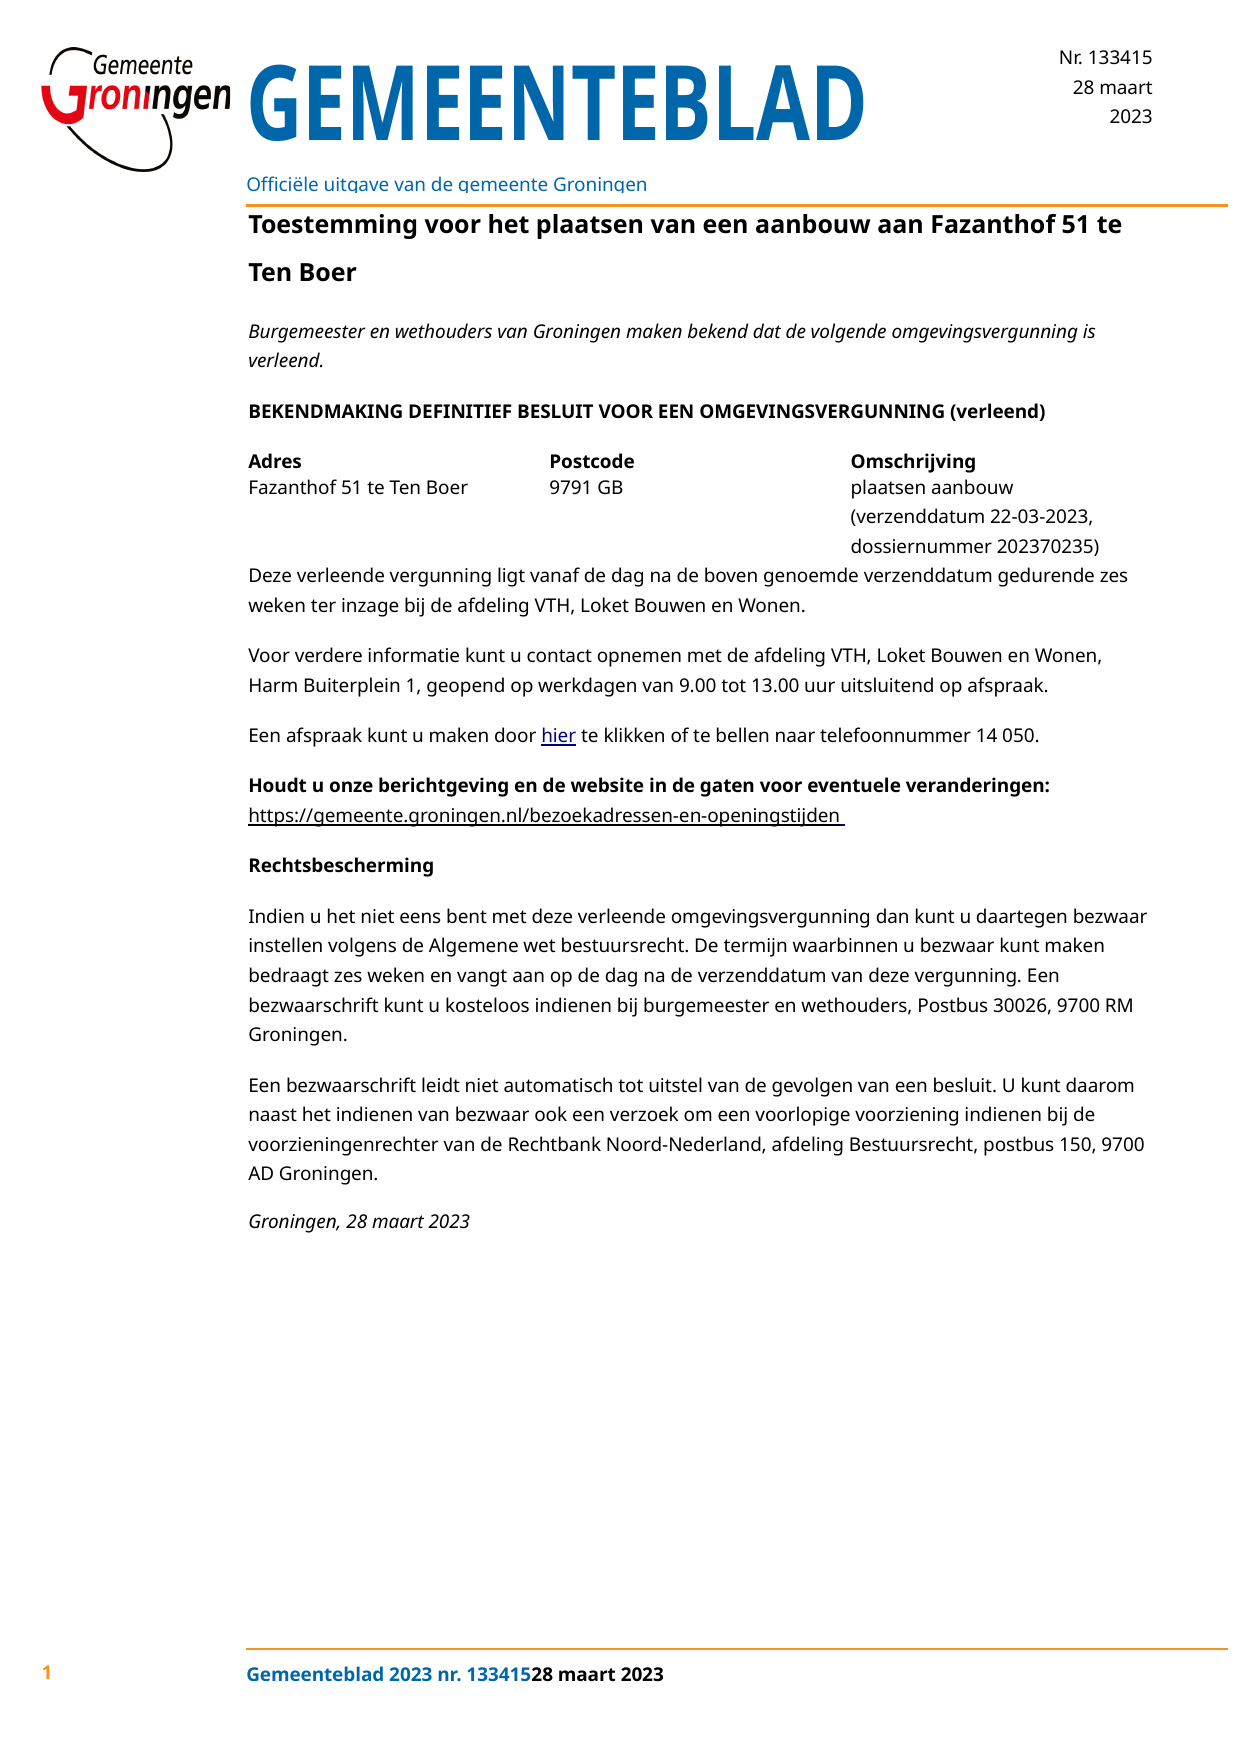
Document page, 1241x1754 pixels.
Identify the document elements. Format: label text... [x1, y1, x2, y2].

table_header Adres [248, 449, 549, 474]
text Indien u het niet eens bent met deze verleende omgevingsvergunning dan kunt u daartegen bezwaar instellen volgens de Algemene wet bestuursrecht. De termijn waarbinnen u bezwaar kunt maken bedraagt zes weken en vangt aan op de dag na de verzenddatum van deze vergunning. Een bezwaarschrift kunt u kosteloos indienen bij burgemeester en wethouders, Postbus 30026, 9700 RM Groningen. [248, 903, 1152, 1047]
table_cell Fazanthof 51 te Ten Boer [248, 474, 549, 559]
text Deze verleende vergunning ligt vanaf de dag na de boven genoemde verzenddatum gedurende zes weken ter inzage bij de afdeling VTH, Loket Bouwen en Wonen. [248, 562, 1152, 618]
text Groningen, 28 maart 2023 [248, 1208, 1152, 1234]
table_cell 9791 GB [549, 474, 850, 559]
text Houdt u onze berichtgeving en de website in de gaten voor eventuele veranderingen: https://gemeente.groningen.nl/bezoekadressen-en-openingstijden [248, 773, 1152, 828]
text BEKENDMAKING DEFINITIEF BESLUIT VOOR EEN OMGEVINGSVERGUNNING (verleend) [248, 398, 1152, 424]
text Rechtsbescherming [248, 853, 1152, 878]
picture [41, 47, 231, 172]
table_header Omschrijving [850, 449, 1152, 474]
table_cell plaatsen aanbouw (verzenddatum 22-03-2023, dossiernummer 202370235) [850, 474, 1152, 559]
text Toestemming voor het plaatsen van een aanbouw aan Fazanthof 51 te Ten Boer [248, 207, 1152, 288]
table_header Postcode [549, 449, 850, 474]
text Burgemeester en wethouders van Groningen maken bekend dat de volgende omgevingsvergunning is verleend. [248, 318, 1152, 373]
text Een bezwaarschrift leidt niet automatisch tot uitstel van de gevolgen van een besluit. U kunt daarom naast het indienen van bezwaar ook een verzoek om een voorlopige voorziening indienen bij de voorzieningenrechter van de Rechtbank Noord-Nederland, afdeling Bestuursrecht, postbus 150, 9700 AD Groningen. [248, 1072, 1152, 1186]
text Voor verdere informatie kunt u contact opnemen met de afdeling VTH, Loket Bouwen en Wonen, Harm Buiterplein 1, geopend op werkdagen van 9.00 tot 13.00 uur uitsluitend op afspraak. [248, 642, 1152, 698]
text Een afspraak kunt u maken door hier te klikken of te bellen naar telefoonnummer 14 050. [248, 722, 1152, 748]
